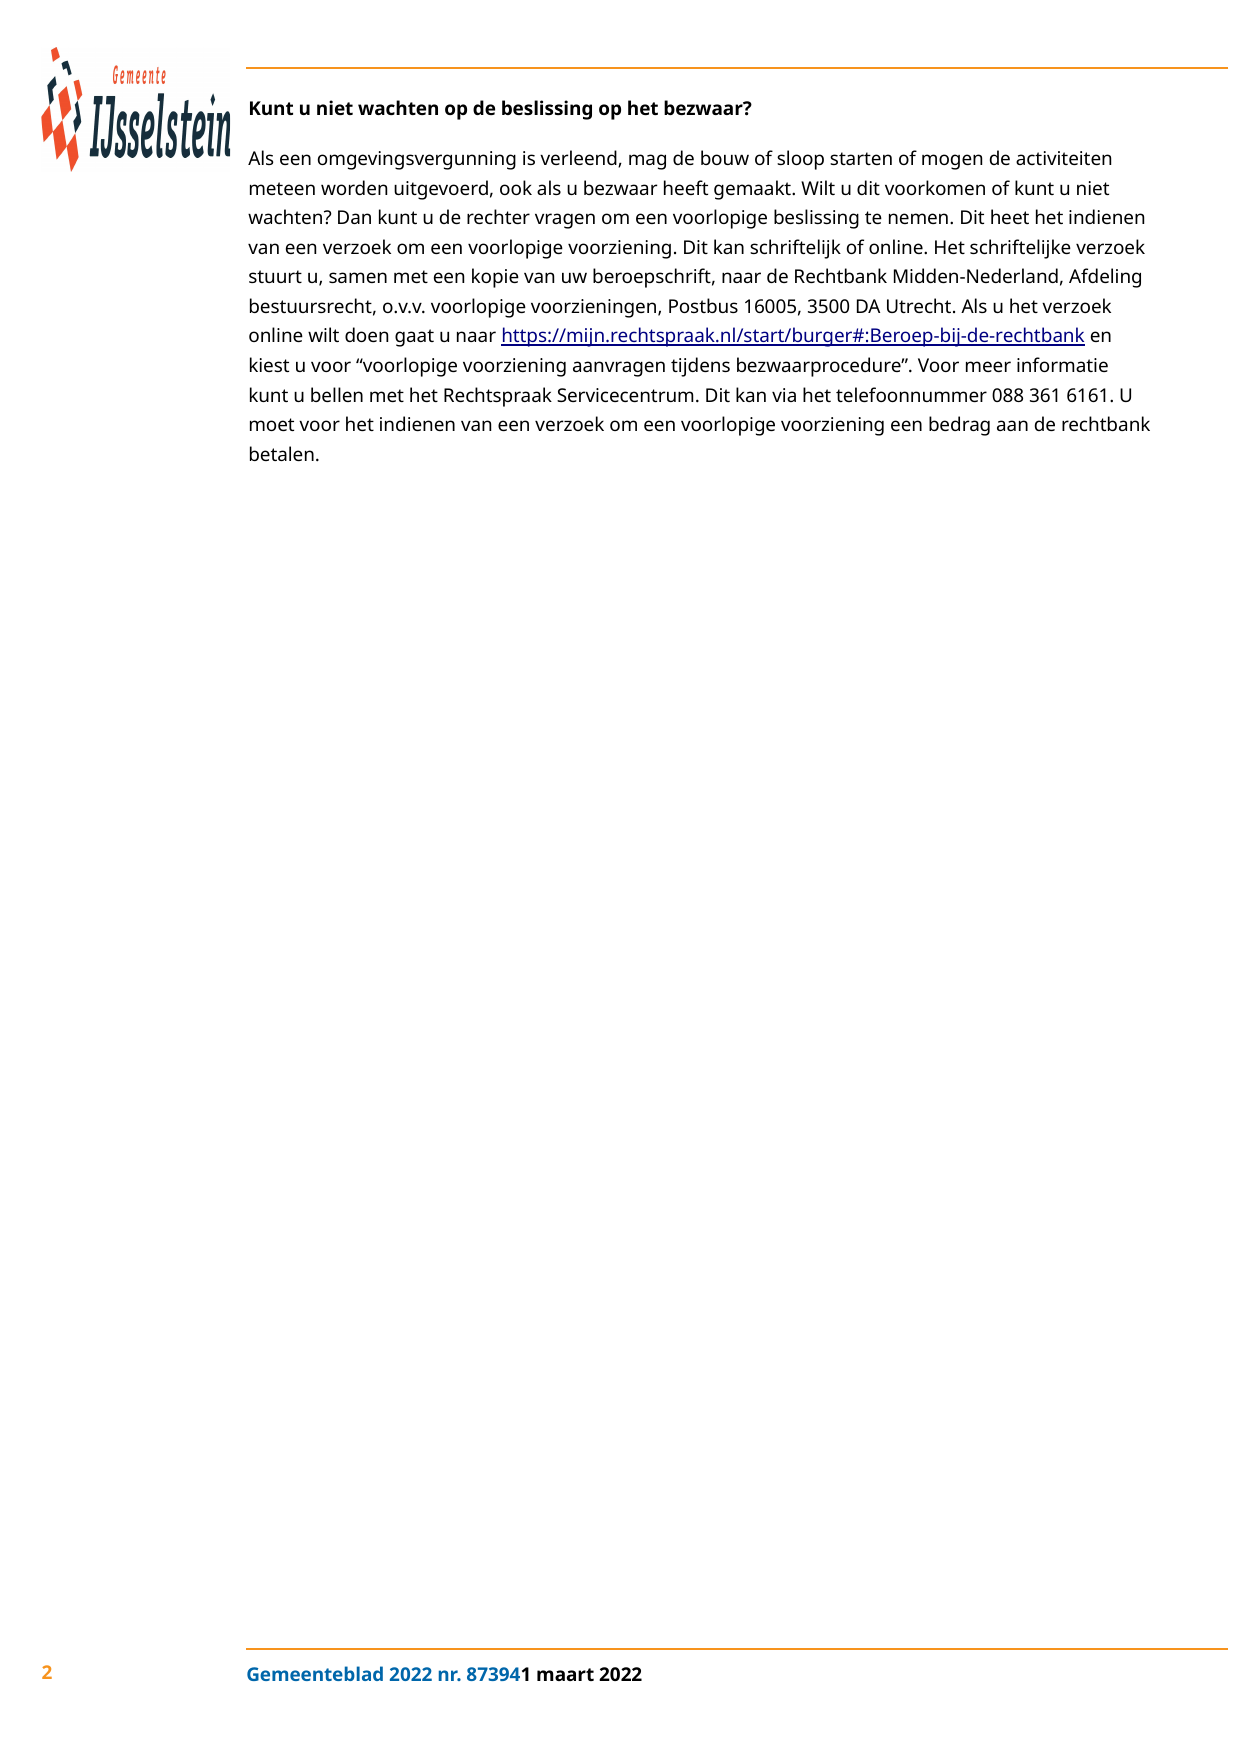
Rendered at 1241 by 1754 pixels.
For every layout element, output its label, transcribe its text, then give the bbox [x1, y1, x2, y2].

text Kunt u niet wachten op de beslissing op het bezwaar? [248, 95, 1152, 121]
text Als een omgevingsvergunning is verleend, mag de bouw of sloop starten of mogen de activiteiten meteen worden uitgevoerd, ook als u bezwaar heeft gemaakt. Wilt u dit voorkomen of kunt u niet wachten? Dan kunt u de rechter vragen om een voorlopige beslissing te nemen. Dit heet het indienen van een verzoek om een voorlopige voorziening. Dit kan schriftelijk of online. Het schriftelijke verzoek stuurt u, samen met een kopie van uw beroepschrift, naar de Rechtbank Midden-Nederland, Afdeling bestuursrecht, o.v.v. voorlopige voorzieningen, Postbus 16005, 3500 DA Utrecht. Als u het verzoek online wilt doen gaat u naar https://mijn.rechtspraak.nl/start/burger#:Beroep-bij-de-rechtbank en kiest u voor “voorlopige voorziening aanvragen tijdens bezwaarprocedure”. Voor meer informatie kunt u bellen met het Rechtspraak Servicecentrum. Dit kan via het telefoonnummer 088 361 6161. U moet voor het indienen van een verzoek om een voorlopige voorziening een bedrag aan de rechtbank betalen. [248, 145, 1152, 467]
picture [41, 47, 231, 172]
